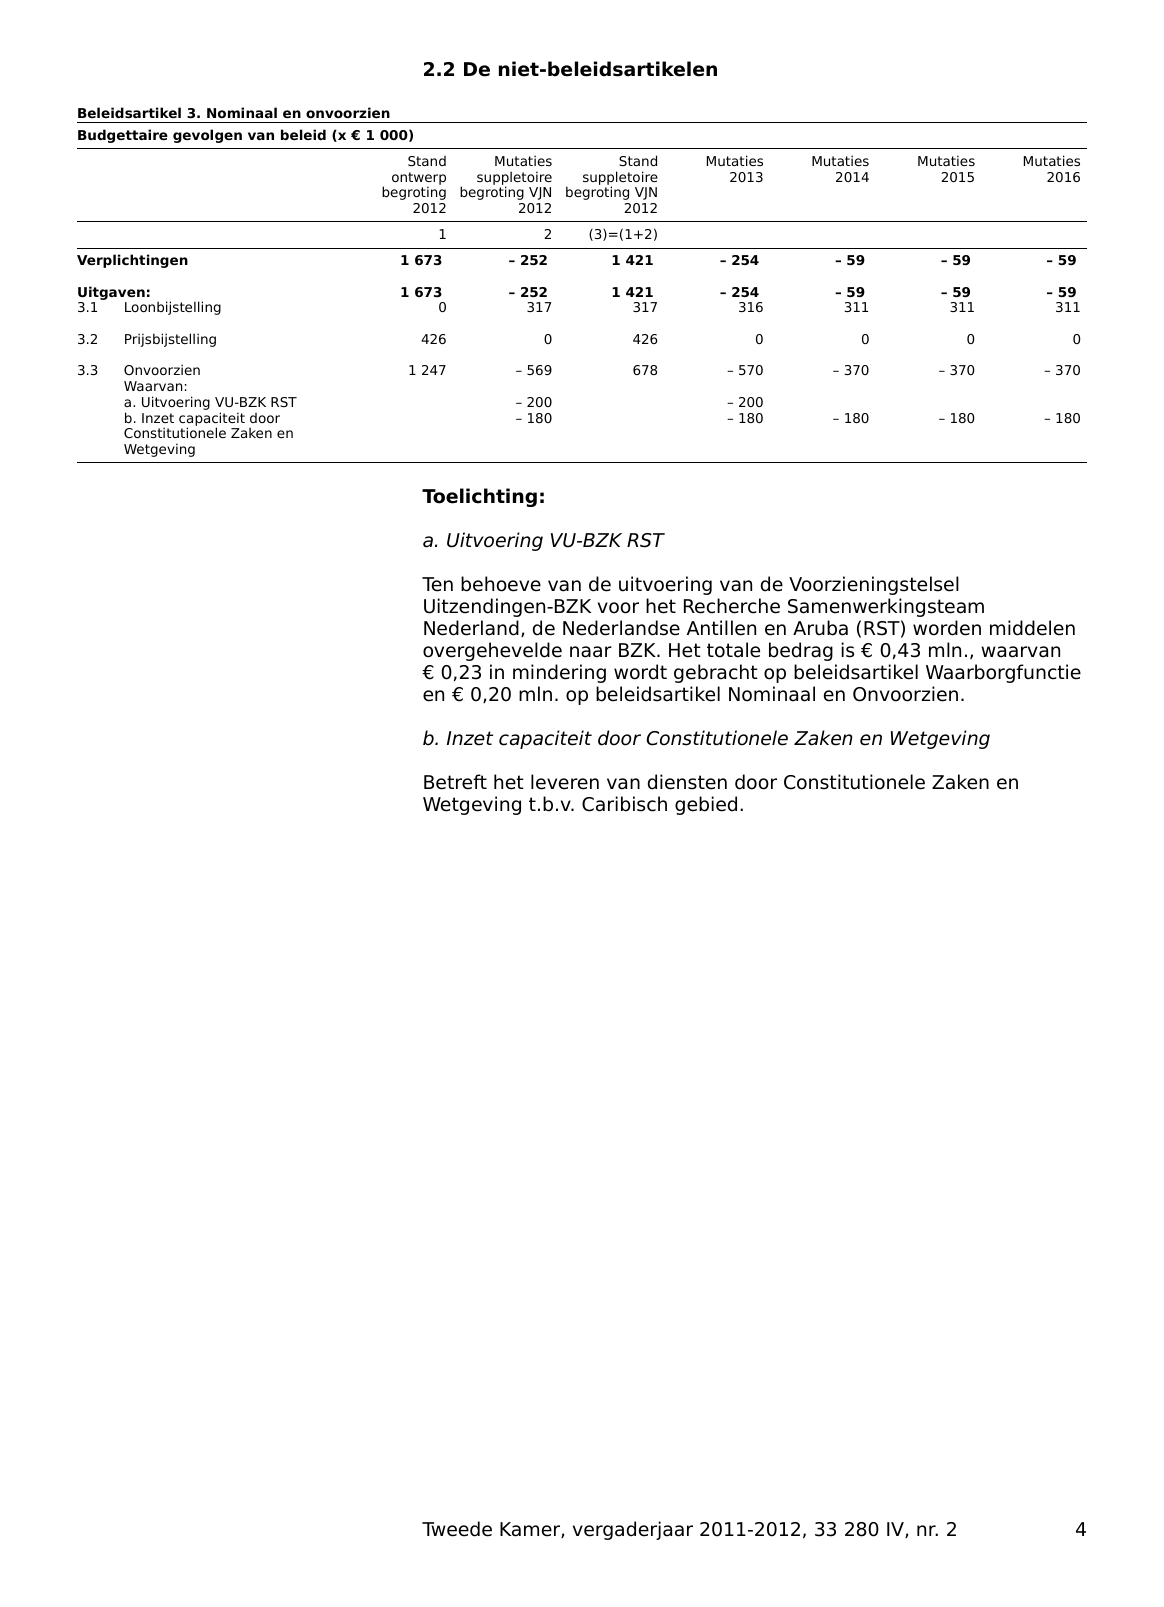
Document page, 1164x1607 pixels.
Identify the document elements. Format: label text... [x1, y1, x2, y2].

table_cell [347, 410, 452, 462]
table_cell [558, 316, 664, 332]
table_cell [453, 379, 558, 395]
table_cell 3.3 [77, 363, 118, 379]
table_cell Prijsbijstelling [118, 332, 347, 347]
text Betreft het leveren van diensten door Constitutionele Zaken en Wetgeving t.b.v. Caribisch gebied. [422, 772, 1087, 816]
table_cell Stand ontwerp begroting 2012 [347, 149, 452, 221]
table_cell a. Uitvoering VU-BZK RST [118, 395, 347, 410]
table_cell [981, 348, 1087, 363]
table_cell 1 673 [347, 249, 452, 269]
table_cell [981, 269, 1087, 284]
table_cell – 370 [875, 363, 981, 379]
table_cell [875, 269, 981, 284]
table_cell [77, 269, 118, 284]
table_cell [347, 379, 452, 395]
table_cell 3.2 [77, 332, 118, 347]
table_cell [875, 395, 981, 410]
table_cell – 370 [770, 363, 875, 379]
table_cell – 59 [770, 249, 875, 269]
table_cell Waarvan: [118, 379, 347, 395]
subtitle b. Inzet capaciteit door Constitutionele Zaken en Wetgeving [422, 728, 1087, 750]
table_cell [770, 316, 875, 332]
table_cell (3)=(1+2) [558, 222, 664, 247]
table_cell [118, 316, 347, 332]
table_cell [875, 316, 981, 332]
table_cell [981, 222, 1087, 247]
table_cell Uitgaven: [77, 285, 347, 300]
table_cell – 254 [664, 285, 769, 300]
table_cell 1 247 [347, 363, 452, 379]
table_cell [77, 149, 118, 221]
table_cell 426 [347, 332, 452, 347]
table_cell [664, 222, 769, 247]
table_cell 1 421 [558, 285, 664, 300]
table_cell [558, 395, 664, 410]
table_cell 1 673 [347, 285, 452, 300]
table_cell [770, 348, 875, 363]
table_cell [118, 348, 347, 363]
table_cell 0 [770, 332, 875, 347]
table_cell [118, 269, 347, 284]
table_cell b. Inzet capaciteit door Constitutionele Zaken en Wetgeving [118, 410, 347, 462]
table_cell 0 [347, 300, 452, 316]
subtitle Toelichting: [422, 486, 1087, 507]
table_cell – 59 [770, 285, 875, 300]
table_cell Budgettaire gevolgen van beleid (x € 1 000) [77, 123, 769, 148]
table_cell Mutaties 2015 [875, 149, 981, 221]
table_cell – 59 [875, 249, 981, 269]
table_cell Mutaties suppletoire begroting VJN 2012 [453, 149, 558, 221]
table_cell – 570 [664, 363, 769, 379]
table_cell [981, 316, 1087, 332]
table_cell – 252 [453, 285, 558, 300]
table_cell 1 421 [558, 249, 664, 269]
table_cell – 200 [664, 395, 769, 410]
table_cell [77, 348, 118, 363]
table_cell Onvoorzien [118, 363, 347, 379]
table_cell [347, 269, 452, 284]
table_cell 426 [558, 332, 664, 347]
table_cell 311 [875, 300, 981, 316]
subtitle a. Uitvoering VU-BZK RST [422, 530, 1087, 552]
table_cell – 59 [981, 249, 1087, 269]
table_cell [770, 269, 875, 284]
table_cell [664, 379, 769, 395]
table_cell Stand suppletoire begroting VJN 2012 [558, 149, 664, 221]
table_cell – 180 [981, 410, 1087, 462]
table_cell [664, 269, 769, 284]
table_cell [347, 395, 452, 410]
table_cell [77, 395, 118, 410]
table_cell [558, 269, 664, 284]
table_cell – 254 [664, 249, 769, 269]
table_cell 3.1 [77, 300, 118, 316]
table_cell [875, 379, 981, 395]
table_cell 317 [453, 300, 558, 316]
table_cell Verplichtingen [77, 249, 347, 269]
table_cell – 370 [981, 363, 1087, 379]
table_cell – 180 [770, 410, 875, 462]
table_cell [453, 348, 558, 363]
table_cell [664, 348, 769, 363]
table_cell 311 [981, 300, 1087, 316]
table_cell [347, 348, 452, 363]
table_cell [875, 123, 981, 148]
table_cell [558, 348, 664, 363]
table_cell Mutaties 2013 [664, 149, 769, 221]
table_cell [981, 379, 1087, 395]
table_cell [453, 316, 558, 332]
table_cell [347, 316, 452, 332]
table_cell 0 [664, 332, 769, 347]
table_cell 0 [981, 332, 1087, 347]
table_cell – 569 [453, 363, 558, 379]
table_cell [77, 410, 118, 462]
table_cell [558, 410, 664, 462]
table_cell [981, 123, 1087, 148]
text Ten behoeve van de uitvoering van de Voorzieningstelsel Uitzendingen-BZK voor het Recherche Samenwerkingsteam Nederland, de Nederlandse Antillen en Aruba (RST) worden middelen overgehevelde naar BZK. Het totale bedrag is € 0,43 mln., waarvan € 0,23 in mindering wordt gebracht op beleidsartikel Waarborgfunctie en € 0,20 mln. op beleidsartikel Nominaal en Onvoorzien. [422, 574, 1087, 706]
table_cell – 180 [875, 410, 981, 462]
table_cell 678 [558, 363, 664, 379]
table_cell [664, 316, 769, 332]
table_cell – 180 [664, 410, 769, 462]
table_cell 2 [453, 222, 558, 247]
table_cell 311 [770, 300, 875, 316]
table_cell [558, 379, 664, 395]
table_cell [77, 316, 118, 332]
table_cell [77, 379, 118, 395]
table_cell – 200 [453, 395, 558, 410]
table_cell [770, 222, 875, 247]
table_cell Mutaties 2014 [770, 149, 875, 221]
table_cell [770, 123, 875, 148]
table_header Beleidsartikel 3. Nominaal en onvoorzien [77, 106, 1087, 122]
table_cell [875, 348, 981, 363]
table_cell [981, 395, 1087, 410]
table_cell Loonbijstelling [118, 300, 347, 316]
table_cell [875, 222, 981, 247]
table_cell 0 [453, 332, 558, 347]
table_cell – 180 [453, 410, 558, 462]
table_cell [453, 269, 558, 284]
table_cell [770, 379, 875, 395]
table_cell – 252 [453, 249, 558, 269]
table_cell [118, 222, 347, 247]
table_cell [77, 222, 118, 247]
table_cell 0 [875, 332, 981, 347]
table_cell – 59 [875, 285, 981, 300]
table_cell – 59 [981, 285, 1087, 300]
table_cell 1 [347, 222, 452, 247]
table_cell Mutaties 2016 [981, 149, 1087, 221]
table_cell 317 [558, 300, 664, 316]
table_cell 316 [664, 300, 769, 316]
subtitle 2.2 De niet-beleidsartikelen [422, 59, 1087, 81]
table_cell [770, 395, 875, 410]
table_cell [118, 149, 347, 221]
